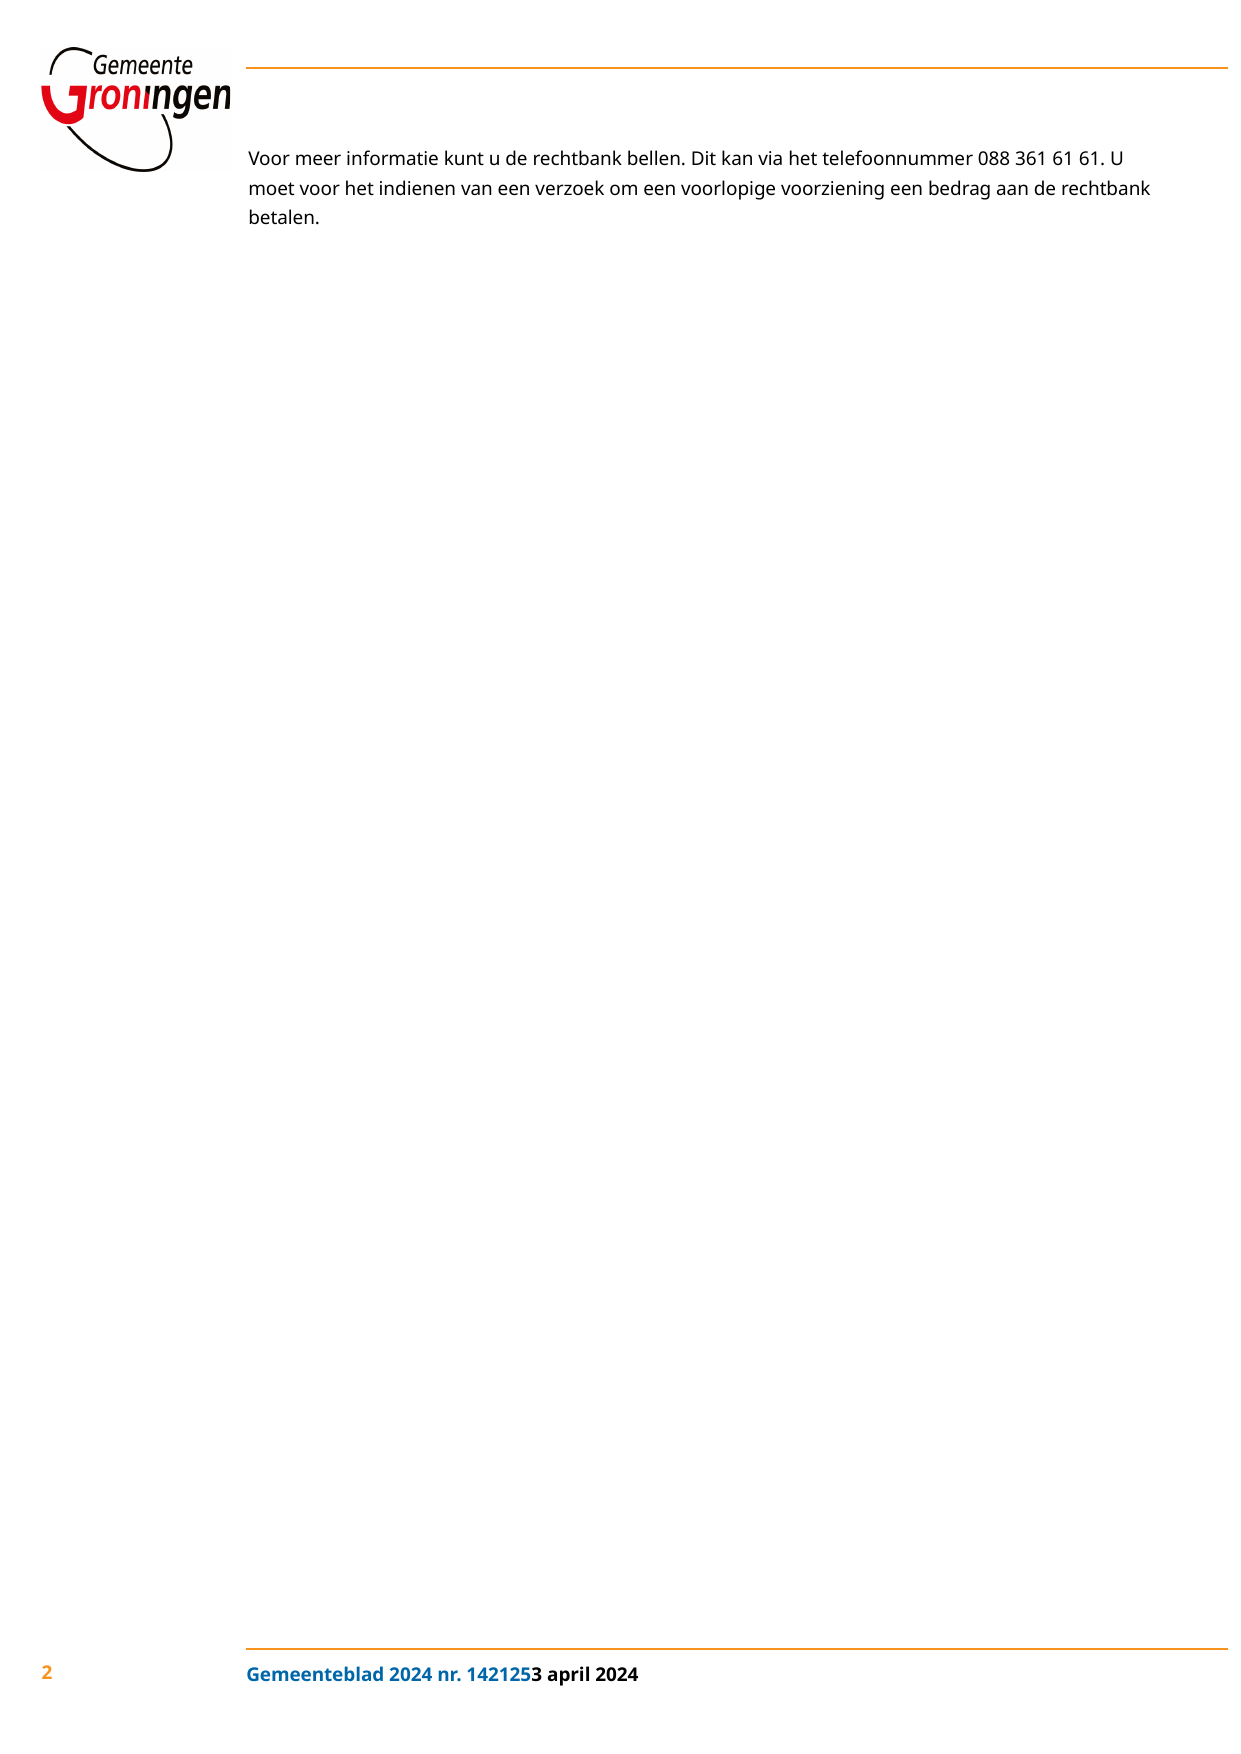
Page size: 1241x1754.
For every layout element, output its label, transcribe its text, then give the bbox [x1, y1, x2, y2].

picture [41, 47, 231, 172]
text Voor meer informatie kunt u de rechtbank bellen. Dit kan via het telefoonnummer 088 361 61 61. U moet voor het indienen van een verzoek om een voorlopige voorziening een bedrag aan de rechtbank betalen. [248, 145, 1152, 230]
